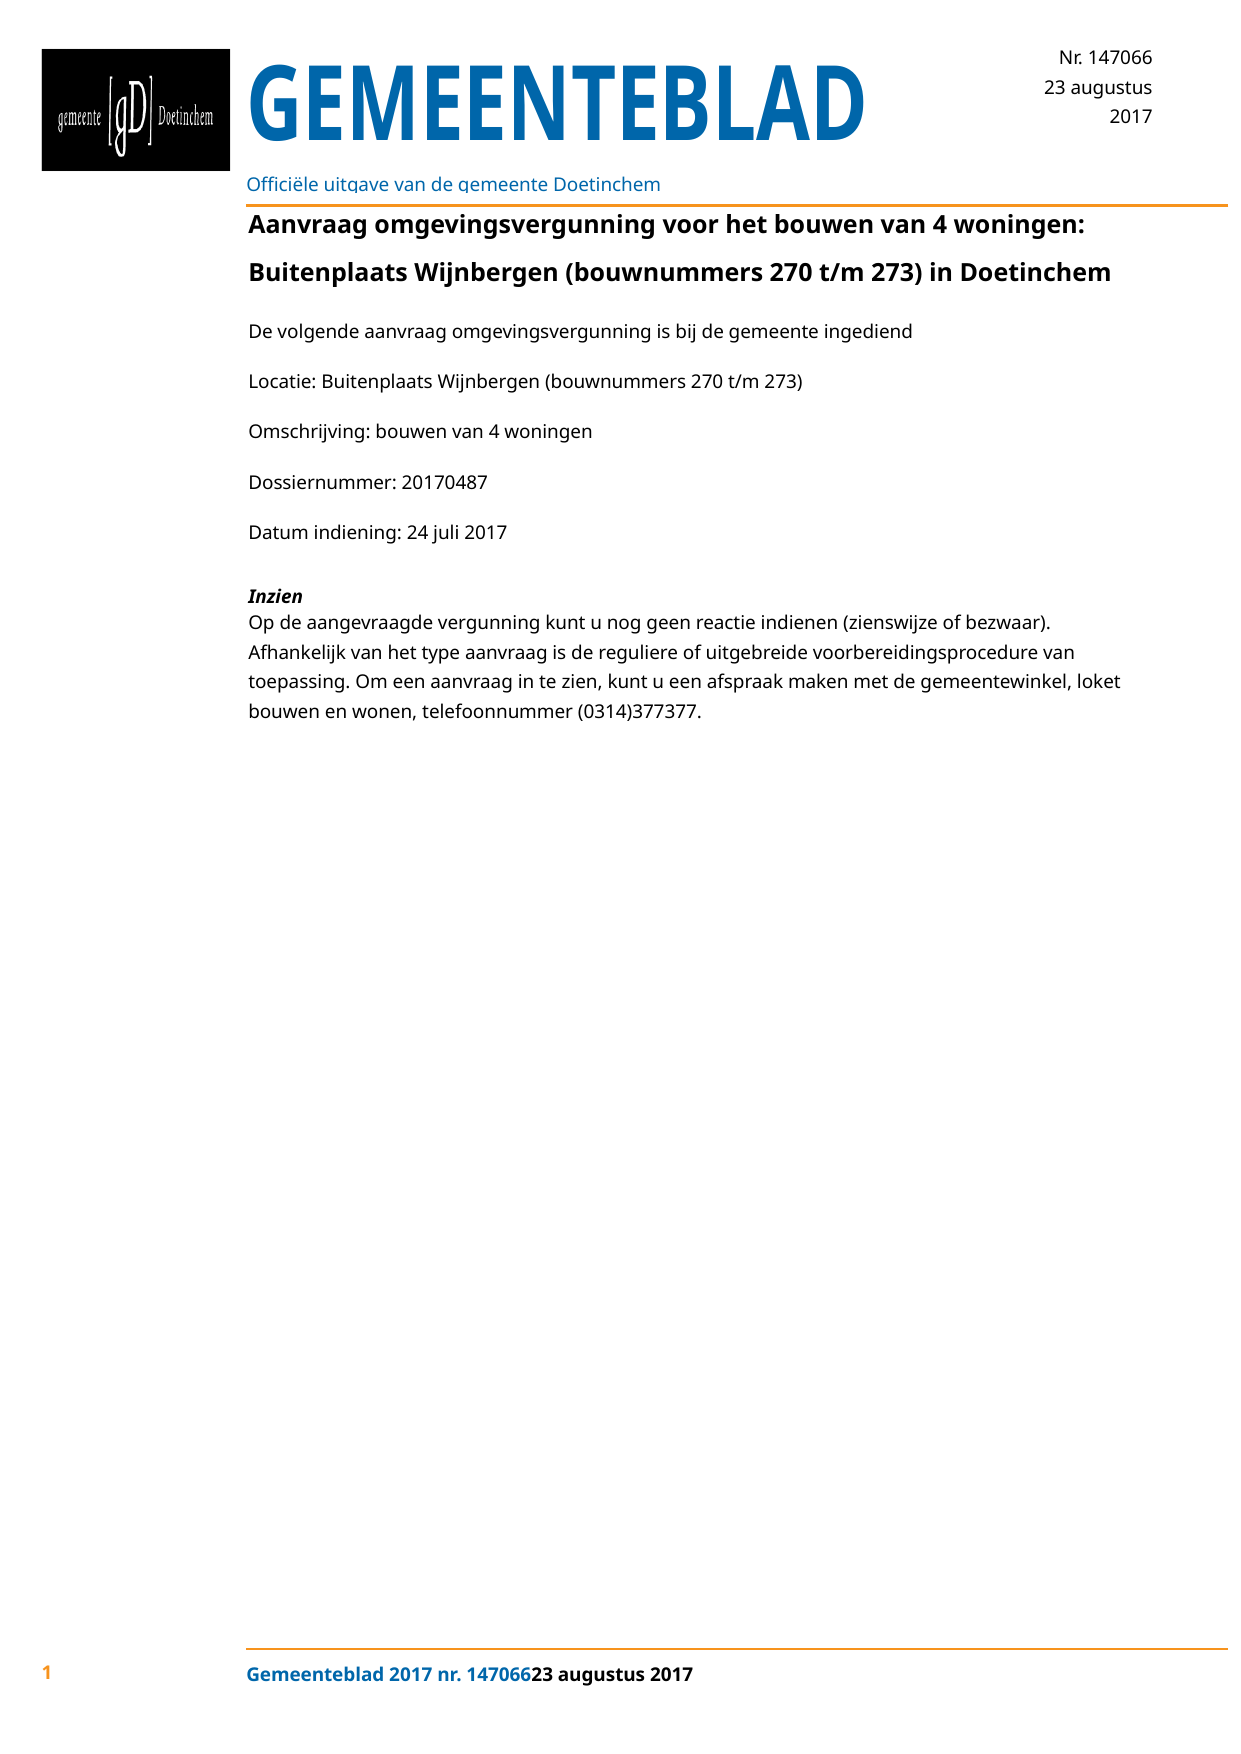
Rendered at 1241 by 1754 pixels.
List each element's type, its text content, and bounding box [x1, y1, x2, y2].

text Dossiernummer: 20170487 [248, 469, 1152, 495]
text Op de aangevraagde vergunning kunt u nog geen reactie indienen (zienswijze of bezwaar). Afhankelijk van het type aanvraag is de reguliere of uitgebreide voorbereidingsprocedure van toepassing. Om een aanvraag in te zien, kunt u een afspraak maken met de gemeentewinkel, loket bouwen en wonen, telefoonnummer (0314)377377. [248, 609, 1152, 724]
text Aanvraag omgevingsvergunning voor het bouwen van 4 woningen: Buitenplaats Wijnbergen (bouwnummers 270 t/m 273) in Doetinchem [248, 207, 1152, 288]
picture [41, 47, 231, 172]
text Inzien [248, 583, 1152, 609]
text Locatie: Buitenplaats Wijnbergen (bouwnummers 270 t/m 273) [248, 368, 1152, 394]
text Datum indiening: 24 juli 2017 [248, 519, 1152, 545]
text Omschrijving: bouwen van 4 woningen [248, 419, 1152, 444]
text De volgende aanvraag omgevingsvergunning is bij de gemeente ingediend [248, 318, 1152, 344]
